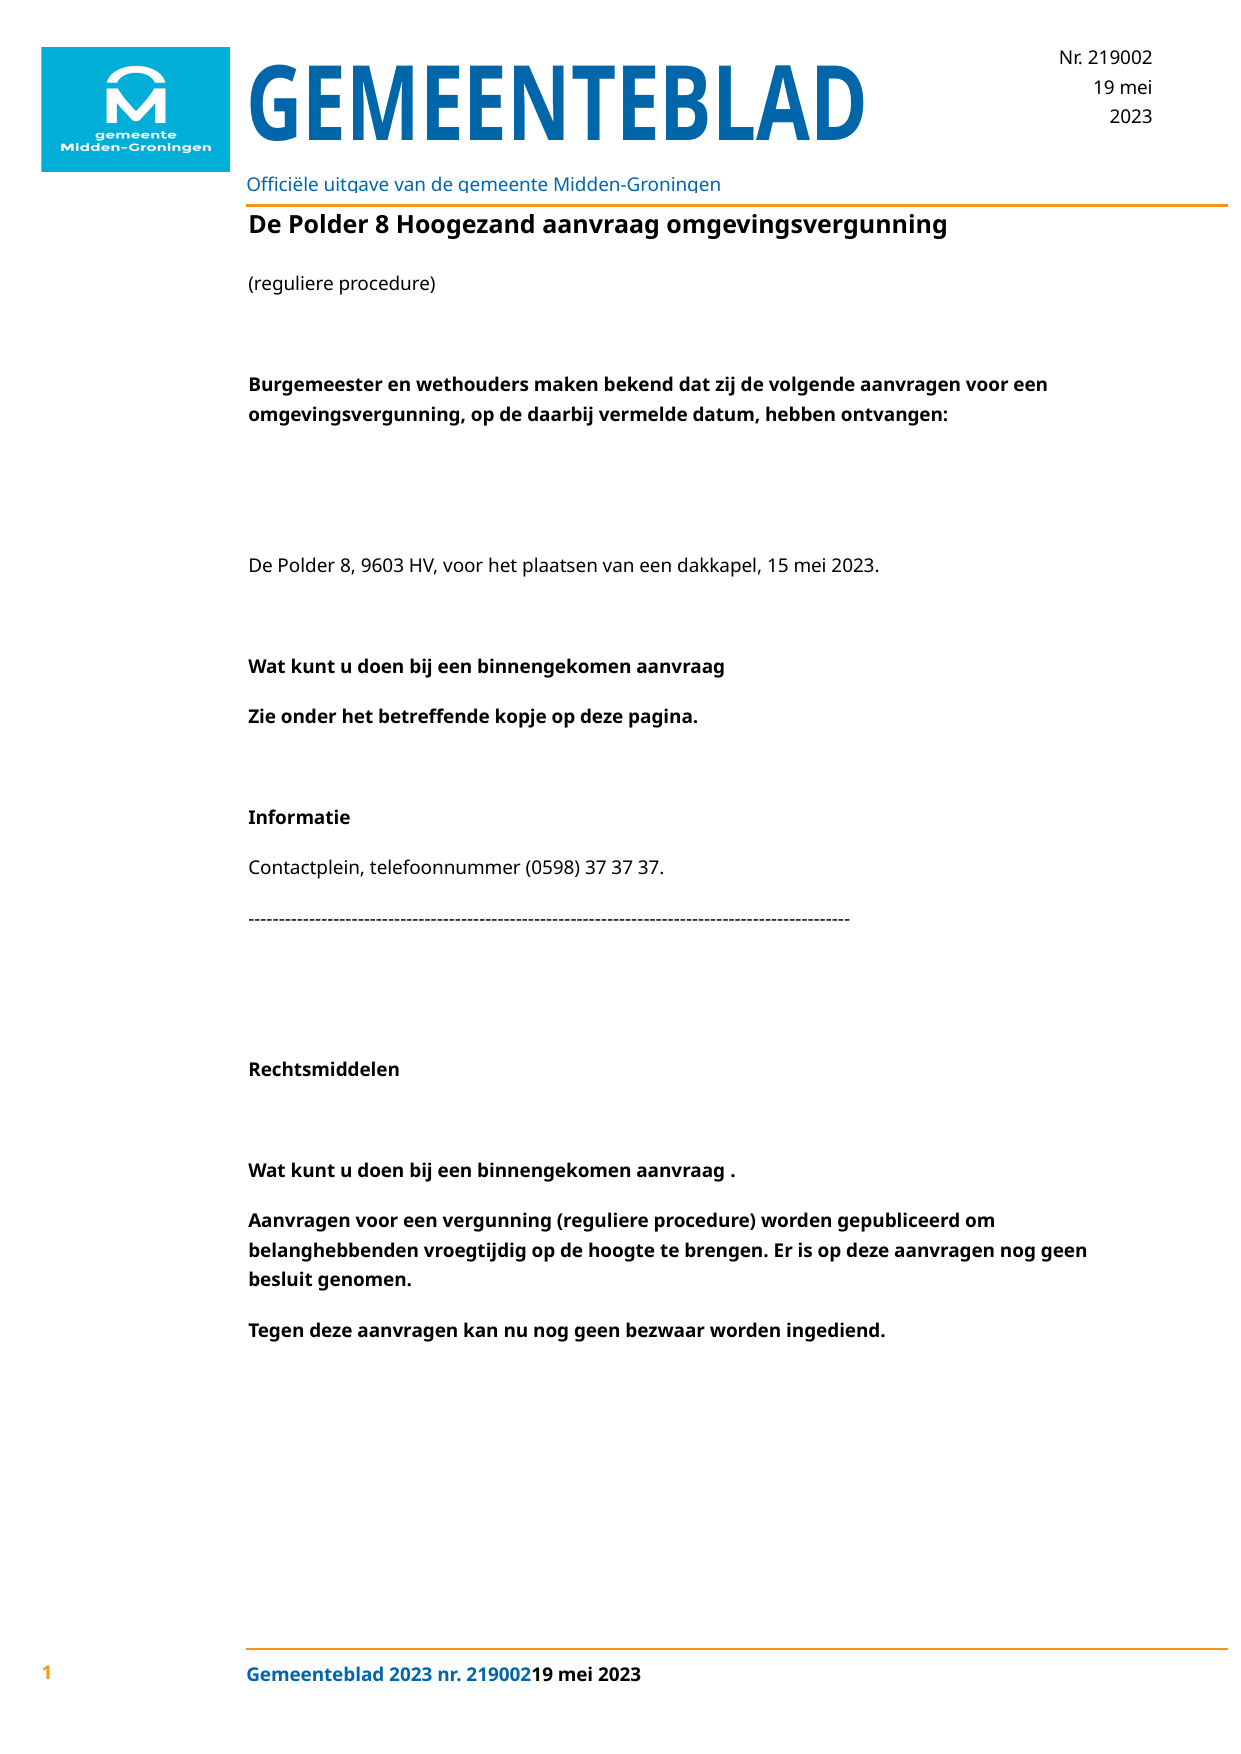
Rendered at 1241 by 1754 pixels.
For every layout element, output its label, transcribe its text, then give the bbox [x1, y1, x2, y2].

picture [107, 89, 165, 122]
text Wat kunt u doen bij een binnengekomen aanvraag [248, 653, 1152, 678]
text Aanvragen voor een vergunning (reguliere procedure) worden gepubliceerd om belanghebbenden vroegtijdig op de hoogte te brengen. Er is op deze aanvragen nog geen besluit genomen. [248, 1207, 1152, 1292]
picture [108, 66, 164, 82]
text Wat kunt u doen bij een binnengekomen aanvraag . [248, 1157, 1152, 1183]
text Informatie [248, 804, 1152, 830]
text Zie onder het betreffende kopje op deze pagina. [248, 703, 1152, 729]
text Tegen deze aanvragen kan nu nog geen bezwaar worden ingediend. [248, 1317, 1152, 1343]
text (reguliere procedure) [248, 270, 1152, 296]
text Contactplein, telefoonnummer (0598) 37 37 37. [248, 854, 1152, 880]
text --------------------------------------------------------------------------------------------------- [248, 905, 1152, 931]
text Rechtsmiddelen [248, 1056, 1152, 1082]
picture [184, 146, 190, 153]
text De Polder 8, 9603 HV, voor het plaatsen van een dakkapel, 15 mei 2023. [248, 552, 1152, 578]
text Burgemeester en wethouders maken bekend dat zij de volgende aanvragen voor een omgevingsvergunning, op de daarbij vermelde datum, hebben ontvangen: [248, 371, 1152, 426]
text De Polder 8 Hoogezand aanvraag omgevingsvergunning [248, 207, 1152, 241]
